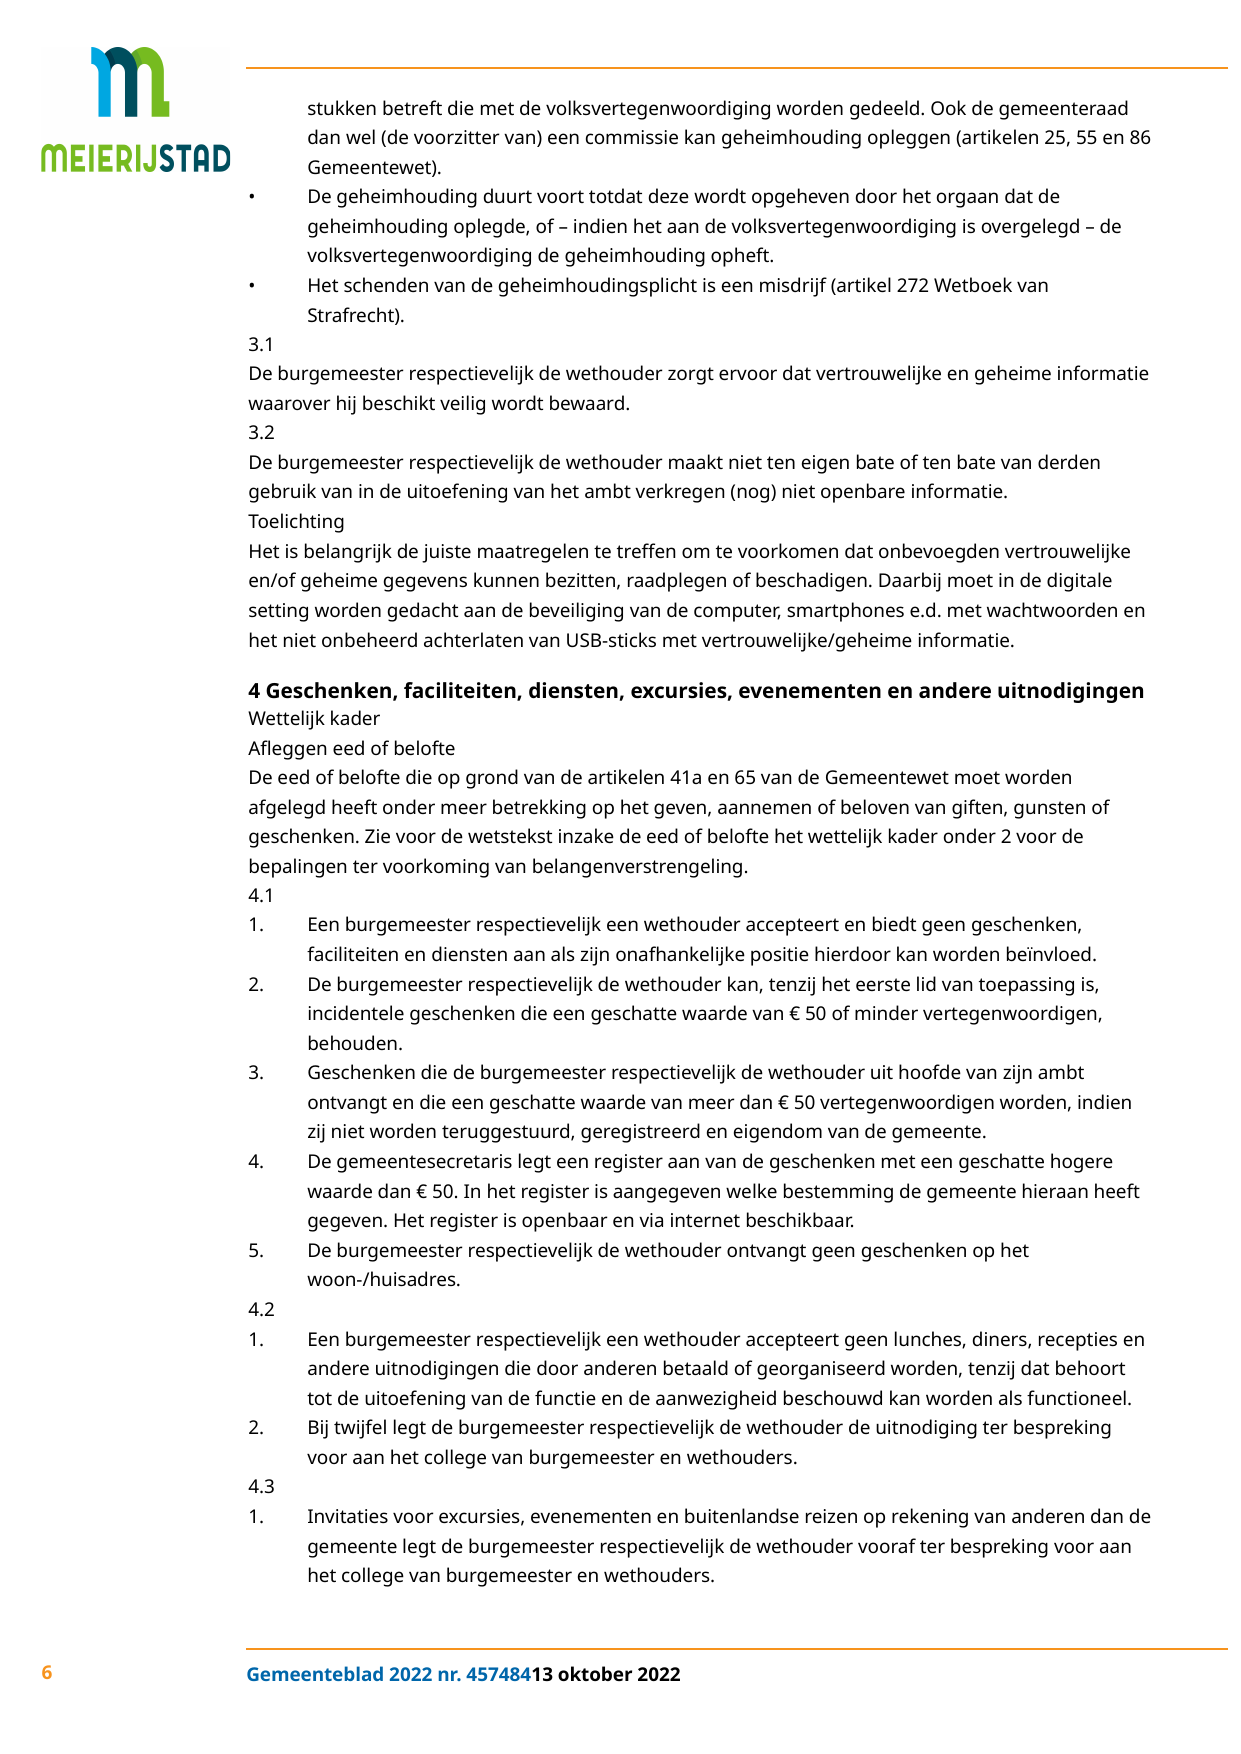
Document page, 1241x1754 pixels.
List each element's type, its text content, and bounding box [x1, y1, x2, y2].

list De gemeentesecretaris legt een register aan van de geschenken met een geschatte hogere waarde dan € 50. In het register is aangegeven welke bestemming de gemeente hieraan heeft gegeven. Het register is openbaar en via internet beschikbaar. [248, 1148, 1152, 1233]
list Een burgemeester respectievelijk een wethouder accepteert geen lunches, diners, recepties en andere uitnodigingen die door anderen betaald of georganiseerd worden, tenzij dat behoort tot de uitoefening van de functie en de aanwezigheid beschouwd kan worden als functioneel. [248, 1326, 1152, 1411]
text De burgemeester respectievelijk de wethouder maakt niet ten eigen bate of ten bate van derden gebruik van in de uitoefening van het ambt verkregen (nog) niet openbare informatie. [248, 449, 1152, 504]
list De burgemeester respectievelijk de wethouder ontvangt geen geschenken op het woon-/huisadres. [248, 1237, 1152, 1292]
table_header stukken betreft die met de volksvertegenwoordiging worden gedeeld. Ook de gemeenteraad dan wel (de voorzitter van) een commissie kan geheimhouding opleggen (artikelen 25, 55 en 86 Gemeentewet). De geheimhouding duurt voort totdat deze wordt opgeheven door het orgaan dat de geheimhouding oplegde, of – indien het aan de volksvertegenwoordiging is overgelegd – de volksvertegenwoordiging de geheimhouding opheft. Het schenden van de geheimhoudingsplicht is een misdrijf (artikel 272 Wetboek van Strafrecht). [248, 95, 1152, 328]
list Invitaties voor excursies, evenementen en buitenlandse reizen op rekening van anderen dan de gemeente legt de burgemeester respectievelijk de wethouder vooraf ter bespreking voor aan het college van burgemeester en wethouders. [248, 1503, 1152, 1588]
text 3.1 [248, 331, 1152, 357]
list Een burgemeester respectievelijk een wethouder accepteert en biedt geen geschenken, faciliteiten en diensten aan als zijn onafhankelijke positie hierdoor kan worden beïnvloed. [248, 912, 1152, 967]
text 4.1 [248, 882, 1152, 908]
list Bij twijfel legt de burgemeester respectievelijk de wethouder de uitnodiging ter bespreking voor aan het college van burgemeester en wethouders. [248, 1414, 1152, 1470]
table_header Wettelijk kader Afleggen eed of belofte De eed of belofte die op grond van de artikelen 41a en 65 van de Gemeentewet moet worden afgelegd heeft onder meer betrekking op het geven, aannemen of beloven van giften, gunsten of geschenken. Zie voor de wetstekst inzake de eed of belofte het wettelijk kader onder 2 voor de bepalingen ter voorkoming van belangenverstrengeling. [248, 705, 1152, 879]
table_header Toelichting Het is belangrijk de juiste maatregelen te treffen om te voorkomen dat onbevoegden vertrouwelijke en/of geheime gegevens kunnen bezitten, raadplegen of beschadigen. Daarbij moet in de digitale setting worden gedacht aan de beveiliging van de computer, smartphones e.d. met wachtwoorden en het niet onbeheerd achterlaten van USB-sticks met vertrouwelijke/geheime informatie. [248, 509, 1152, 652]
picture [41, 47, 231, 172]
text De burgemeester respectievelijk de wethouder zorgt ervoor dat vertrouwelijke en geheime informatie waarover hij beschikt veilig wordt bewaard. [248, 360, 1152, 416]
text 4.2 [248, 1296, 1152, 1322]
text 4 Geschenken, faciliteiten, diensten, excursies, evenementen en andere uitnodigingen [248, 677, 1152, 705]
text 3.2 [248, 419, 1152, 445]
list Geschenken die de burgemeester respectievelijk de wethouder uit hoofde van zijn ambt ontvangt en die een geschatte waarde van meer dan € 50 vertegenwoordigen worden, indien zij niet worden teruggestuurd, geregistreerd en eigendom van de gemeente. [248, 1059, 1152, 1144]
text 4.3 [248, 1474, 1152, 1499]
list De burgemeester respectievelijk de wethouder kan, tenzij het eerste lid van toepassing is, incidentele geschenken die een geschatte waarde van € 50 of minder vertegenwoordigen, behouden. [248, 971, 1152, 1056]
